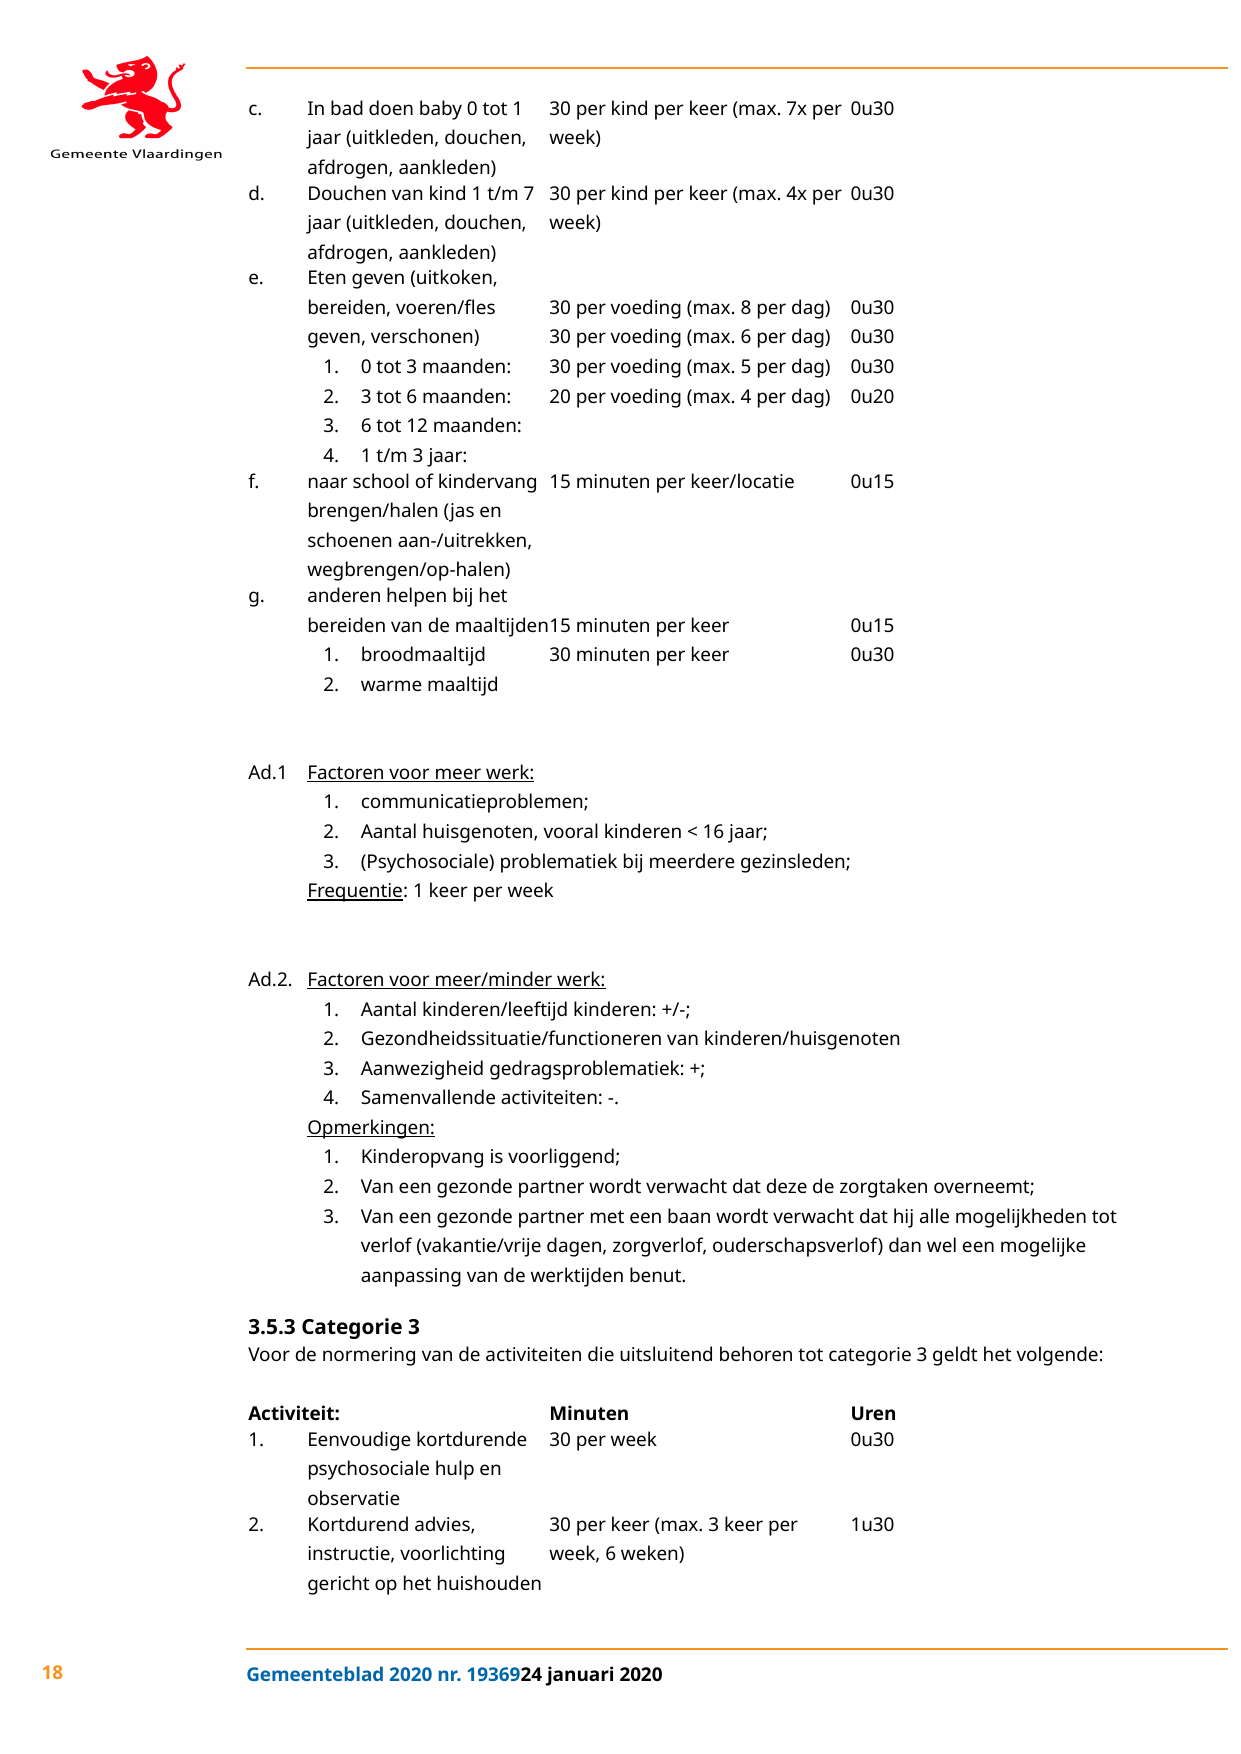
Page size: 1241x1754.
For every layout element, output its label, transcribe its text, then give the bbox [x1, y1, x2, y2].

text 3.5.3 Categorie 3 [248, 1312, 1152, 1341]
list Aanwezigheid gedragsproblematiek: +; [323, 1055, 1152, 1081]
table_cell Eenvoudige kortdurende psychosociale hulp en observatie [248, 1426, 549, 1511]
list Factoren voor meer/minder werk: [248, 966, 1152, 992]
list Opmerkingen: [248, 1114, 1152, 1140]
table_cell anderen helpen bij het bereiden van de maaltijden broodmaaltijd warme maaltijd [248, 582, 549, 697]
table_cell 0u15 [850, 468, 1152, 582]
list Gezondheidssituatie/functioneren van kinderen/huisgenoten [323, 1025, 1152, 1051]
list Samenvallende activiteiten: -. [323, 1084, 1152, 1110]
list Factoren voor meer werk: [248, 759, 1152, 785]
picture [41, 47, 231, 172]
table_cell 0u30 [850, 1426, 1152, 1511]
table_cell 0u15 0u30 [850, 582, 1152, 697]
table_cell 1u30 [850, 1511, 1152, 1596]
list (Psychosociale) problematiek bij meerdere gezinsleden; [323, 848, 1152, 874]
table_cell 30 per week [549, 1426, 850, 1511]
table_cell Douchen van kind 1 t/m 7 jaar (uitkleden, douchen, afdrogen, aankleden) [248, 180, 549, 264]
list Kinderopvang is voorliggend; [323, 1144, 1152, 1169]
table_cell 30 per kind per keer (max. 4x per week) [549, 180, 850, 264]
table_cell 0u30 0u30 0u30 0u20 [850, 265, 1152, 468]
list Aantal kinderen/leeftijd kinderen: +/-; [323, 996, 1152, 1022]
table_cell 15 minuten per keer 30 minuten per keer [549, 582, 850, 697]
list Frequentie: 1 keer per week [248, 877, 1152, 903]
table_cell naar school of kindervang brengen/halen (jas en schoenen aan-/uitrekken, wegbrengen/op-halen) [248, 468, 549, 582]
table_cell 30 per keer (max. 3 keer per week, 6 weken) [549, 1511, 850, 1596]
list Van een gezonde partner met een baan wordt verwacht dat hij alle mogelijkheden tot verlof (vakantie/vrije dagen, zorgverlof, ouderschapsverlof) dan wel een mogelijke aanpassing van de werktijden benut. [323, 1203, 1152, 1288]
table_cell Kortdurend advies, instructie, voorlichting gericht op het huishouden [248, 1511, 549, 1596]
table_header Minuten [549, 1400, 850, 1426]
list Van een gezonde partner wordt verwacht dat deze de zorgtaken overneemt; [323, 1173, 1152, 1199]
list Aantal huisgenoten, vooral kinderen < 16 jaar; [323, 818, 1152, 844]
table_cell 30 per kind per keer (max. 7x per week) [549, 95, 850, 180]
table_cell 30 per voeding (max. 8 per dag) 30 per voeding (max. 6 per dag) 30 per voeding (max. 5 per dag) 20 per voeding (max. 4 per dag) [549, 265, 850, 468]
table_header Uren [850, 1400, 1152, 1426]
table_cell In bad doen baby 0 tot 1 jaar (uitkleden, douchen, afdrogen, aankleden) [248, 95, 549, 180]
text Voor de normering van de activiteiten die uitsluitend behoren tot categorie 3 geldt het volgende: [248, 1341, 1152, 1367]
table_cell 0u30 [850, 95, 1152, 180]
list communicatieproblemen; [323, 789, 1152, 814]
table_header Activiteit: [248, 1400, 549, 1426]
table_cell 15 minuten per keer/locatie [549, 468, 850, 582]
table_cell 0u30 [850, 180, 1152, 264]
table_cell Eten geven (uitkoken, bereiden, voeren/fles geven, verschonen) 0 tot 3 maanden: 3 tot 6 maanden: 6 tot 12 maanden: 1 t/m 3 jaar: [248, 265, 549, 468]
